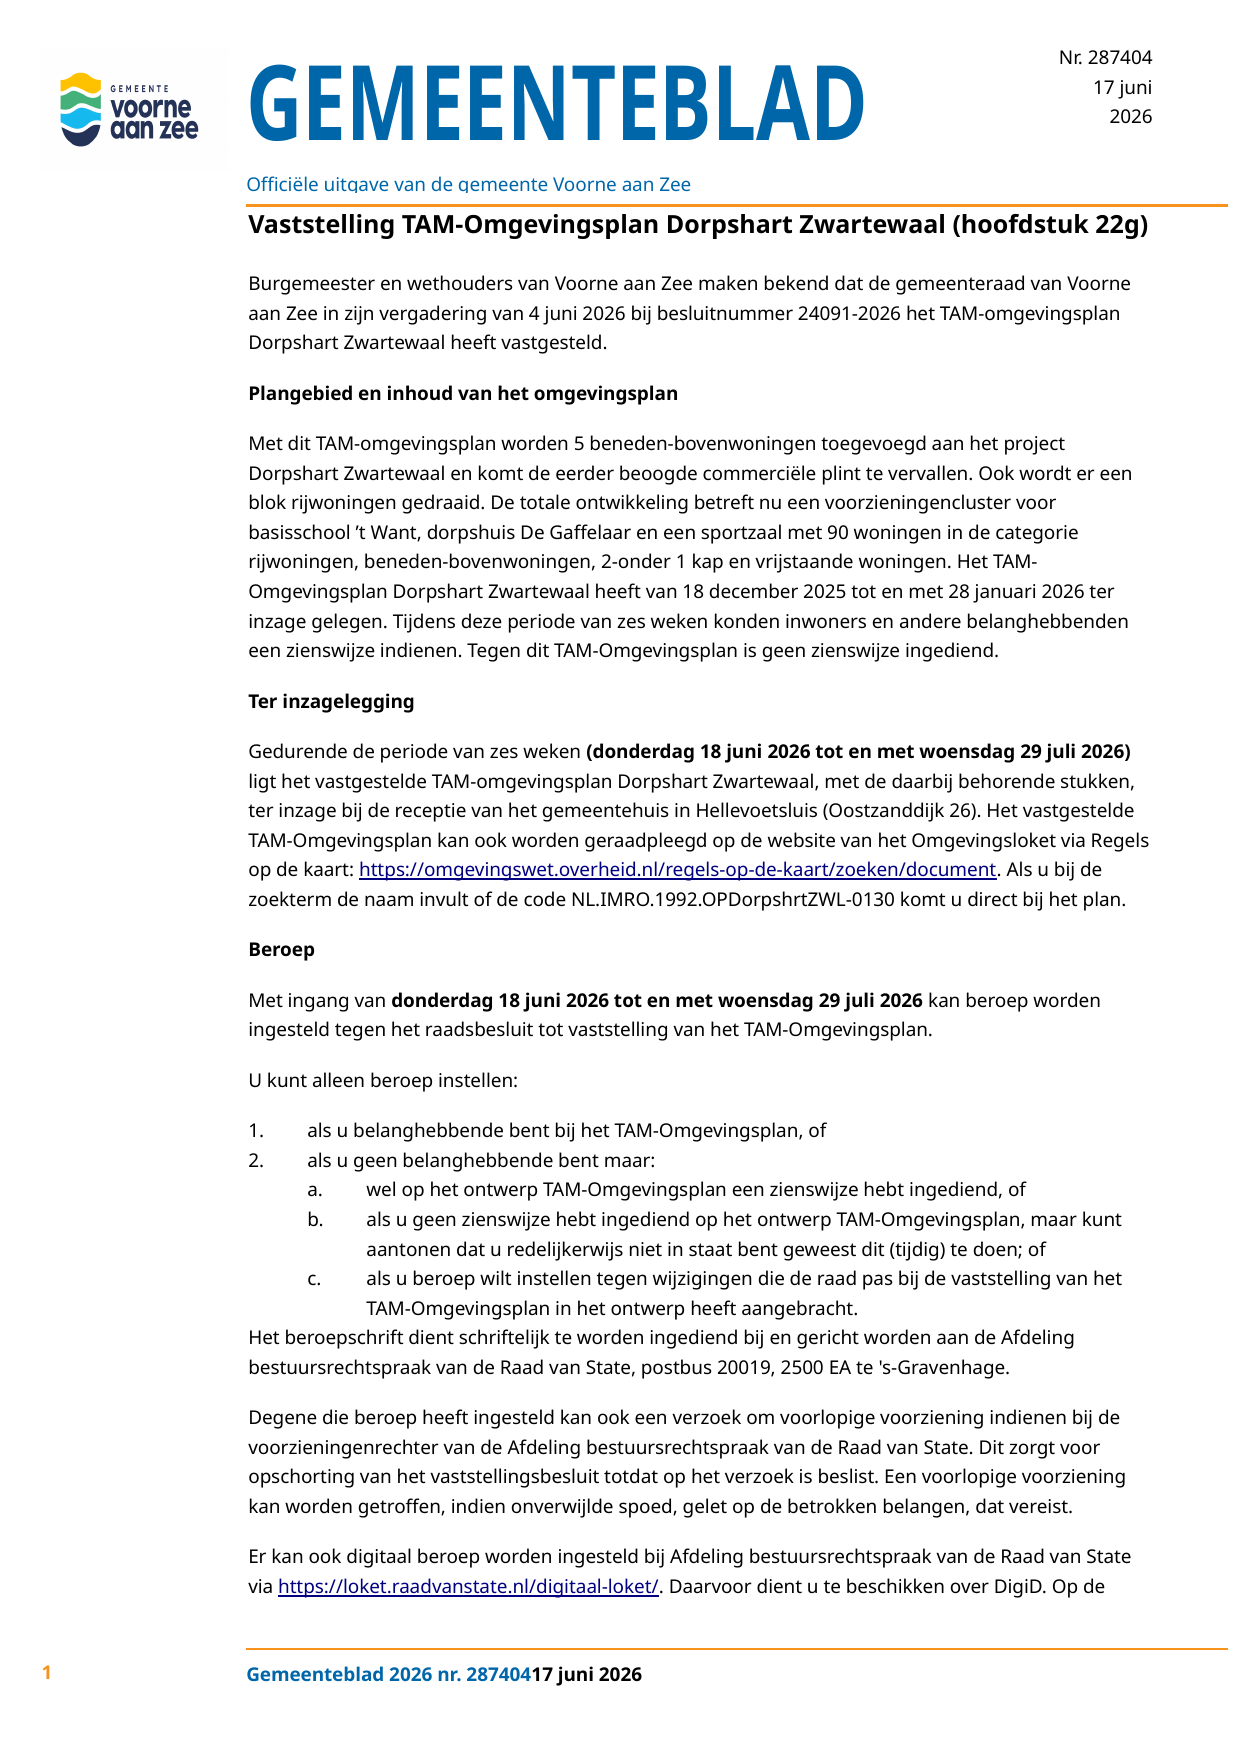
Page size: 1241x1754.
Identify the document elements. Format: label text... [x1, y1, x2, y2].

text Er kan ook digitaal beroep worden ingesteld bij Afdeling bestuursrechtspraak van de Raad van State via https://loket.raadvanstate.nl/digitaal-loket/. Daarvoor dient u te beschikken over DigiD. Op de [248, 1544, 1152, 1599]
text Burgemeester en wethouders van Voorne aan Zee maken bekend dat de gemeenteraad van Voorne aan Zee in zijn vergadering van 4 juni 2026 bij besluitnummer 24091-2026 het TAM-omgevingsplan Dorpshart Zwartewaal heeft vastgesteld. [248, 270, 1152, 355]
list als u geen belanghebbende bent maar: [248, 1147, 1152, 1173]
text Met dit TAM-omgevingsplan worden 5 beneden-bovenwoningen toegevoegd aan het project Dorpshart Zwartewaal en komt de eerder beoogde commerciële plint te vervallen. Ook wordt er een blok rijwoningen gedraaid. De totale ontwikkeling betreft nu een voorzieningencluster voor basisschool ’t Want, dorpshuis De Gaffelaar en een sportzaal met 90 woningen in de categorie rijwoningen, beneden-bovenwoningen, 2-onder 1 kap en vrijstaande woningen. Het TAM-Omgevingsplan Dorpshart Zwartewaal heeft van 18 december 2025 tot en met 28 januari 2026 ter inzage gelegen. Tijdens deze periode van zes weken konden inwoners en andere belanghebbenden een zienswijze indienen. Tegen dit TAM-Omgevingsplan is geen zienswijze ingediend. [248, 430, 1152, 663]
text Gedurende de periode van zes weken (donderdag 18 juni 2026 tot en met woensdag 29 juli 2026) ligt het vastgestelde TAM-omgevingsplan Dorpshart Zwartewaal, met de daarbij behorende stukken, ter inzage bij de receptie van het gemeentehuis in Hellevoetsluis (Oostzanddijk 26). Het vastgestelde TAM-Omgevingsplan kan ook worden geraadpleegd op de website van het Omgevingsloket via Regels op de kaart: https://omgevingswet.overheid.nl/regels-op-de-kaart/zoeken/document. Als u bij de zoekterm de naam invult of de code NL.IMRO.1992.OPDorpshrtZWL-0130 komt u direct bij het plan. [248, 738, 1152, 912]
picture [41, 47, 231, 172]
text Ter inzagelegging [248, 688, 1152, 713]
list wel op het ontwerp TAM-Omgevingsplan een zienswijze hebt ingediend, of [307, 1177, 1152, 1202]
text Beroep [248, 937, 1152, 962]
text Met ingang van donderdag 18 juni 2026 tot en met woensdag 29 juli 2026 kan beroep worden ingesteld tegen het raadsbesluit tot vaststelling van het TAM-Omgevingsplan. [248, 987, 1152, 1042]
text U kunt alleen beroep instellen: [248, 1067, 1152, 1093]
text Vaststelling TAM-Omgevingsplan Dorpshart Zwartewaal (hoofdstuk 22g) [248, 207, 1152, 241]
list als u beroep wilt instellen tegen wijzigingen die de raad pas bij de vaststelling van het TAM-Omgevingsplan in het ontwerp heeft aangebracht. [307, 1265, 1152, 1321]
text Plangebied en inhoud van het omgevingsplan [248, 380, 1152, 406]
list als u belanghebbende bent bij het TAM-Omgevingsplan, of [248, 1117, 1152, 1143]
text Het beroepschrift dient schriftelijk te worden ingediend bij en gericht worden aan de Afdeling bestuursrechtspraak van de Raad van State, postbus 20019, 2500 EA te 's-Gravenhage. [248, 1324, 1152, 1380]
list als u geen zienswijze hebt ingediend op het ontwerp TAM-Omgevingsplan, maar kunt aantonen dat u redelijkerwijs niet in staat bent geweest dit (tijdig) te doen; of [307, 1206, 1152, 1261]
text Degene die beroep heeft ingesteld kan ook een verzoek om voorlopige voorziening indienen bij de voorzieningenrechter van de Afdeling bestuursrechtspraak van de Raad van State. Dit zorgt voor opschorting van het vaststellingsbesluit totdat op het verzoek is beslist. Een voorlopige voorziening kan worden getroffen, indien onverwijlde spoed, gelet op de betrokken belangen, dat vereist. [248, 1404, 1152, 1519]
